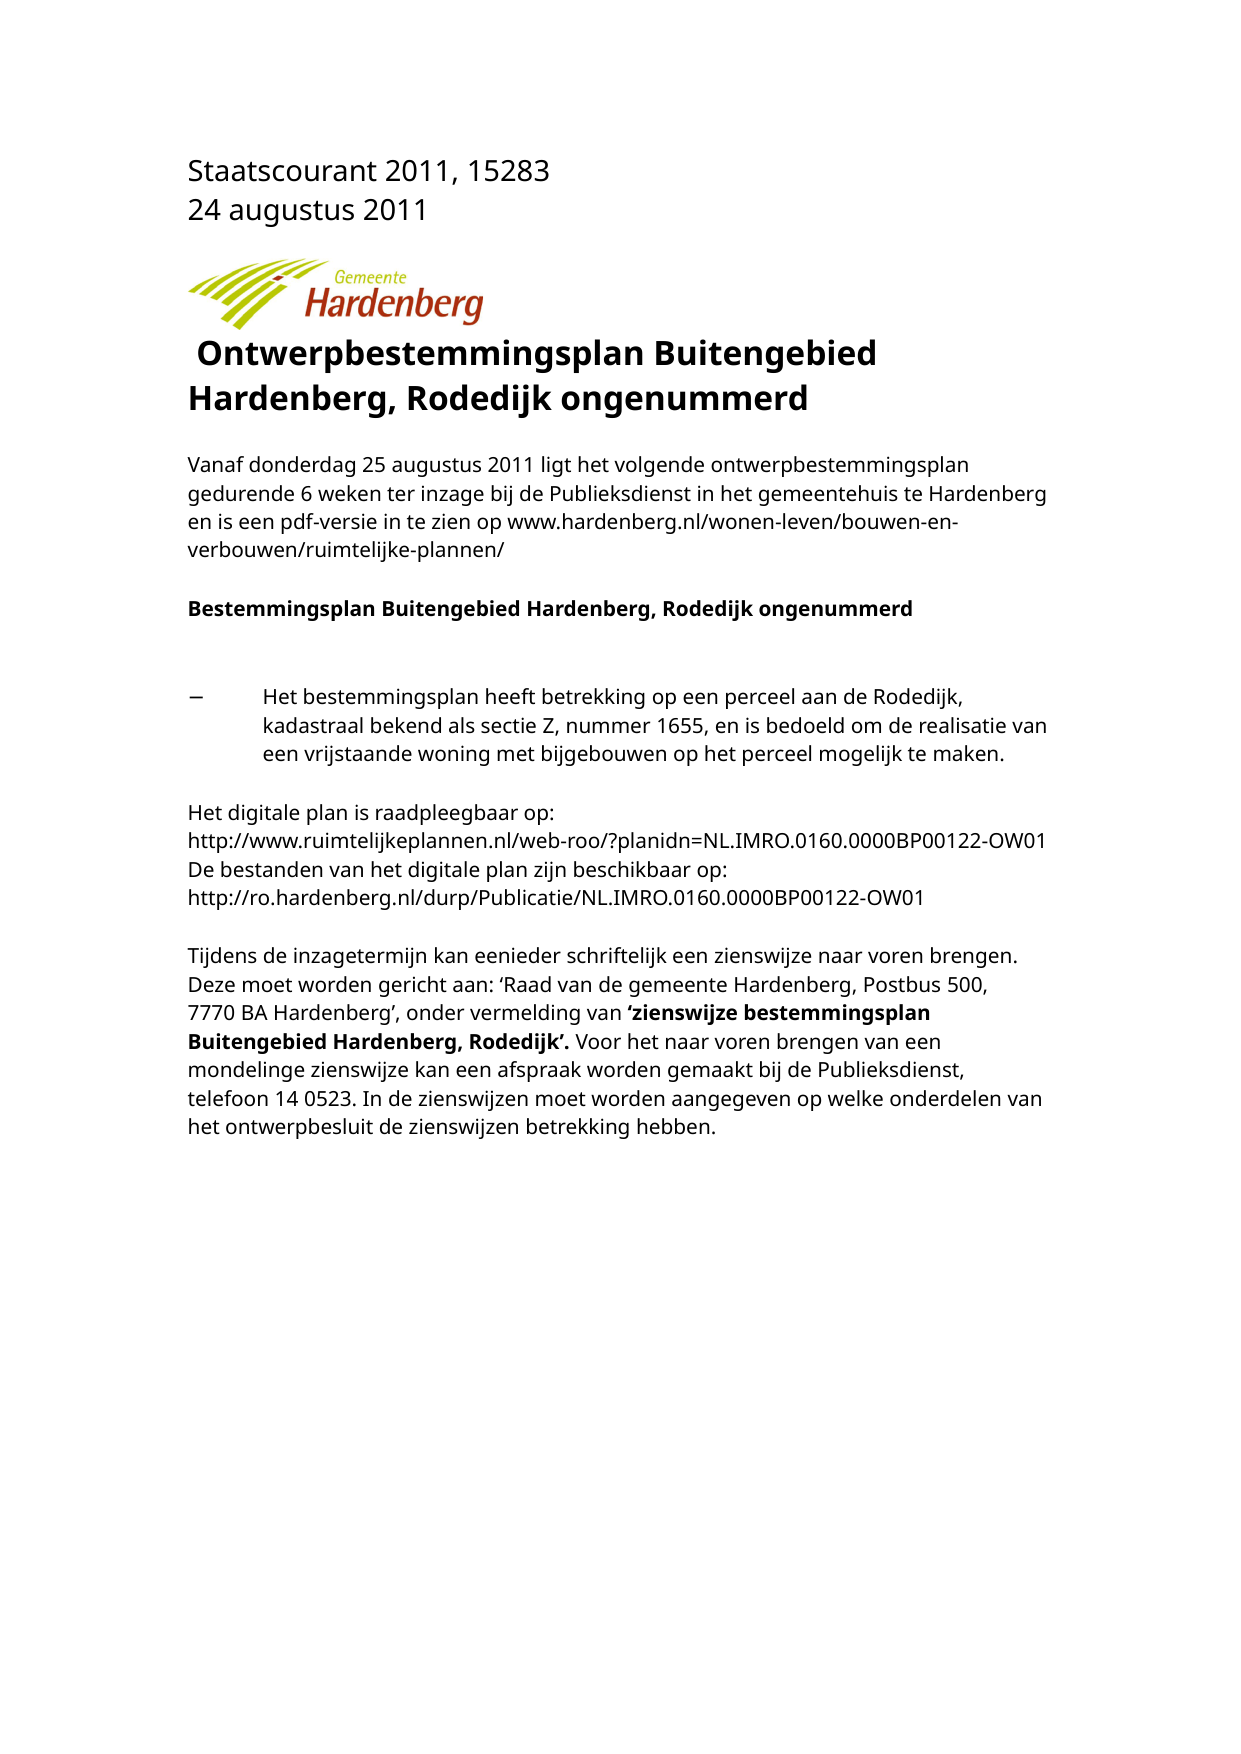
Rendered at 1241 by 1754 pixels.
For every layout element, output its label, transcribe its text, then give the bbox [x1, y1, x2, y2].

list Het bestemmingsplan heeft betrekking op een perceel aan de Rodedijk, kadastraal bekend als sectie Z, nummer 1655, en is bedoeld om de realisatie van een vrijstaande woning met bijgebouwen op het perceel mogelijk te maken. [187, 682, 1053, 768]
text De bestanden van het digitale plan zijn beschikbaar op: [187, 855, 1053, 883]
text Het digitale plan is raadpleegbaar op: [187, 798, 1053, 826]
text 24 augustus 2011 [187, 190, 1053, 229]
picture [187, 258, 484, 330]
text http://www.ruimtelijkeplannen.nl/web-roo/?planidn=NL.IMRO.0160.0000BP00122-OW01 [187, 826, 1053, 855]
text Staatscourant 2011, 15283 [187, 150, 1053, 190]
text Bestemmingsplan Buitengebied Hardenberg, Rodedijk ongenummerd [187, 594, 1053, 622]
text http://ro.hardenberg.nl/durp/Publicatie/NL.IMRO.0160.0000BP00122-OW01 [187, 883, 1053, 912]
text Vanaf donderdag 25 augustus 2011 ligt het volgende ontwerpbestemmingsplan gedurende 6 weken ter inzage bij de Publieksdienst in het gemeentehuis te Hardenberg en is een pdf-versie in te zien op www.hardenberg.nl/wonen-leven/bouwen-en-verbouwen/ruimtelijke-plannen/ [187, 450, 1053, 564]
subtitle Ontwerpbestemmingsplan Buitengebied Hardenberg, Rodedijk ongenummerd [187, 271, 1053, 420]
text Tijdens de inzagetermijn kan eenieder schriftelijk een zienswijze naar voren brengen. Deze moet worden gericht aan: ‘Raad van de gemeente Hardenberg, Postbus 500, 7770 BA Hardenberg’, onder vermelding van ‘zienswijze bestemmingsplan Buitengebied Hardenberg, Rodedijk’. Voor het naar voren brengen van een mondelinge zienswijze kan een afspraak worden gemaakt bij de Publieksdienst, telefoon 14 0523. In de zienswijzen moet worden aangegeven op welke onderdelen van het ontwerpbesluit de zienswijzen betrekking hebben. [187, 942, 1053, 1141]
